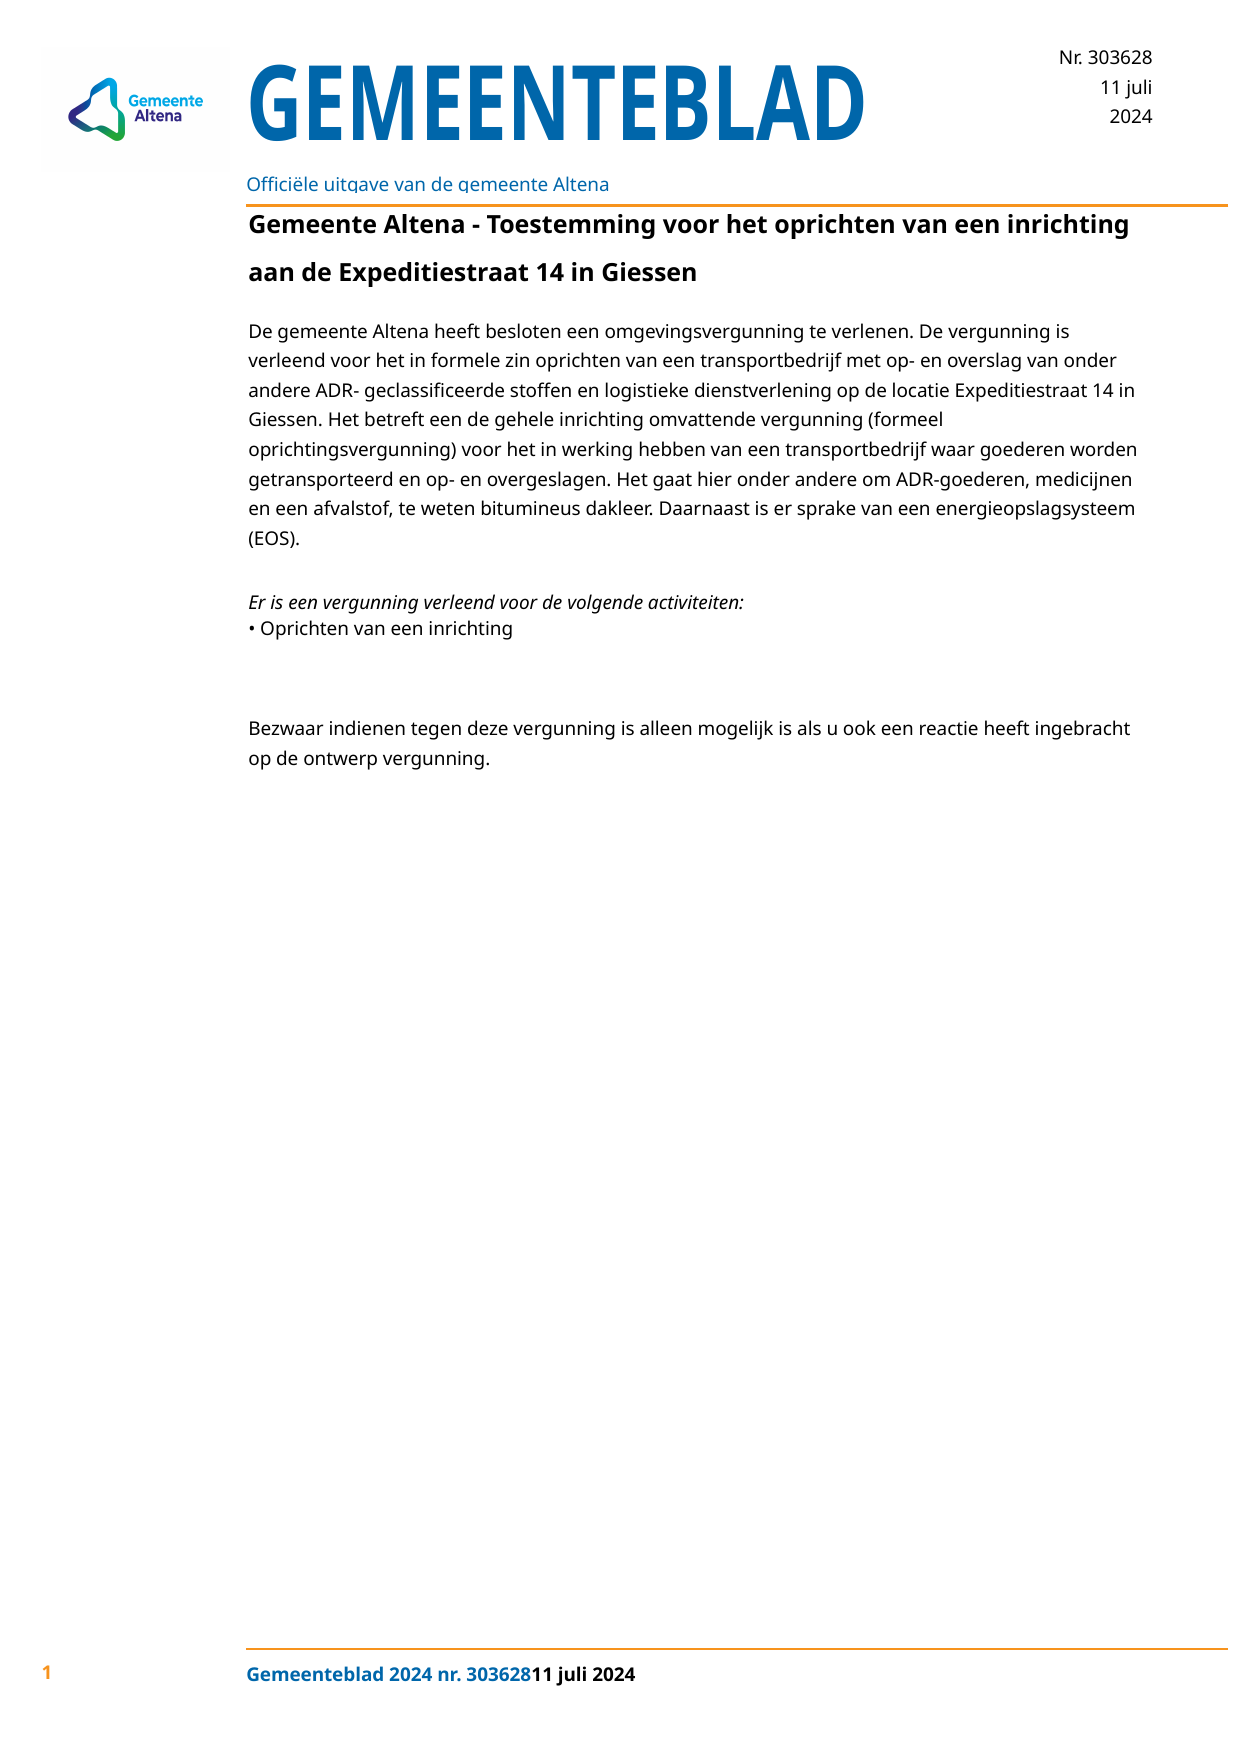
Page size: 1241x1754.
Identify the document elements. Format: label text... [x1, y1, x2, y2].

picture [41, 47, 231, 172]
text De gemeente Altena heeft besloten een omgevingsvergunning te verlenen. De vergunning is verleend voor het in formele zin oprichten van een transportbedrijf met op- en overslag van onder andere ADR- geclassificeerde stoffen en logistieke dienstverlening op de locatie Expeditiestraat 14 in Giessen. Het betreft een de gehele inrichting omvattende vergunning (formeel oprichtingsvergunning) voor het in werking hebben van een transportbedrijf waar goederen worden getransporteerd en op- en overgeslagen. Het gaat hier onder andere om ADR-goederen, medicijnen en een afvalstof, te weten bitumineus dakleer. Daarnaast is er sprake van een energieopslagsysteem (EOS). [248, 318, 1152, 551]
text Er is een vergunning verleend voor de volgende activiteiten: [248, 589, 1152, 615]
text Gemeente Altena - Toestemming voor het oprichten van een inrichting aan de Expeditiestraat 14 in Giessen [248, 207, 1152, 288]
text • Oprichten van een inrichting [248, 615, 1152, 640]
text Bezwaar indienen tegen deze vergunning is alleen mogelijk is als u ook een reactie heeft ingebracht op de ontwerp vergunning. [248, 716, 1152, 771]
